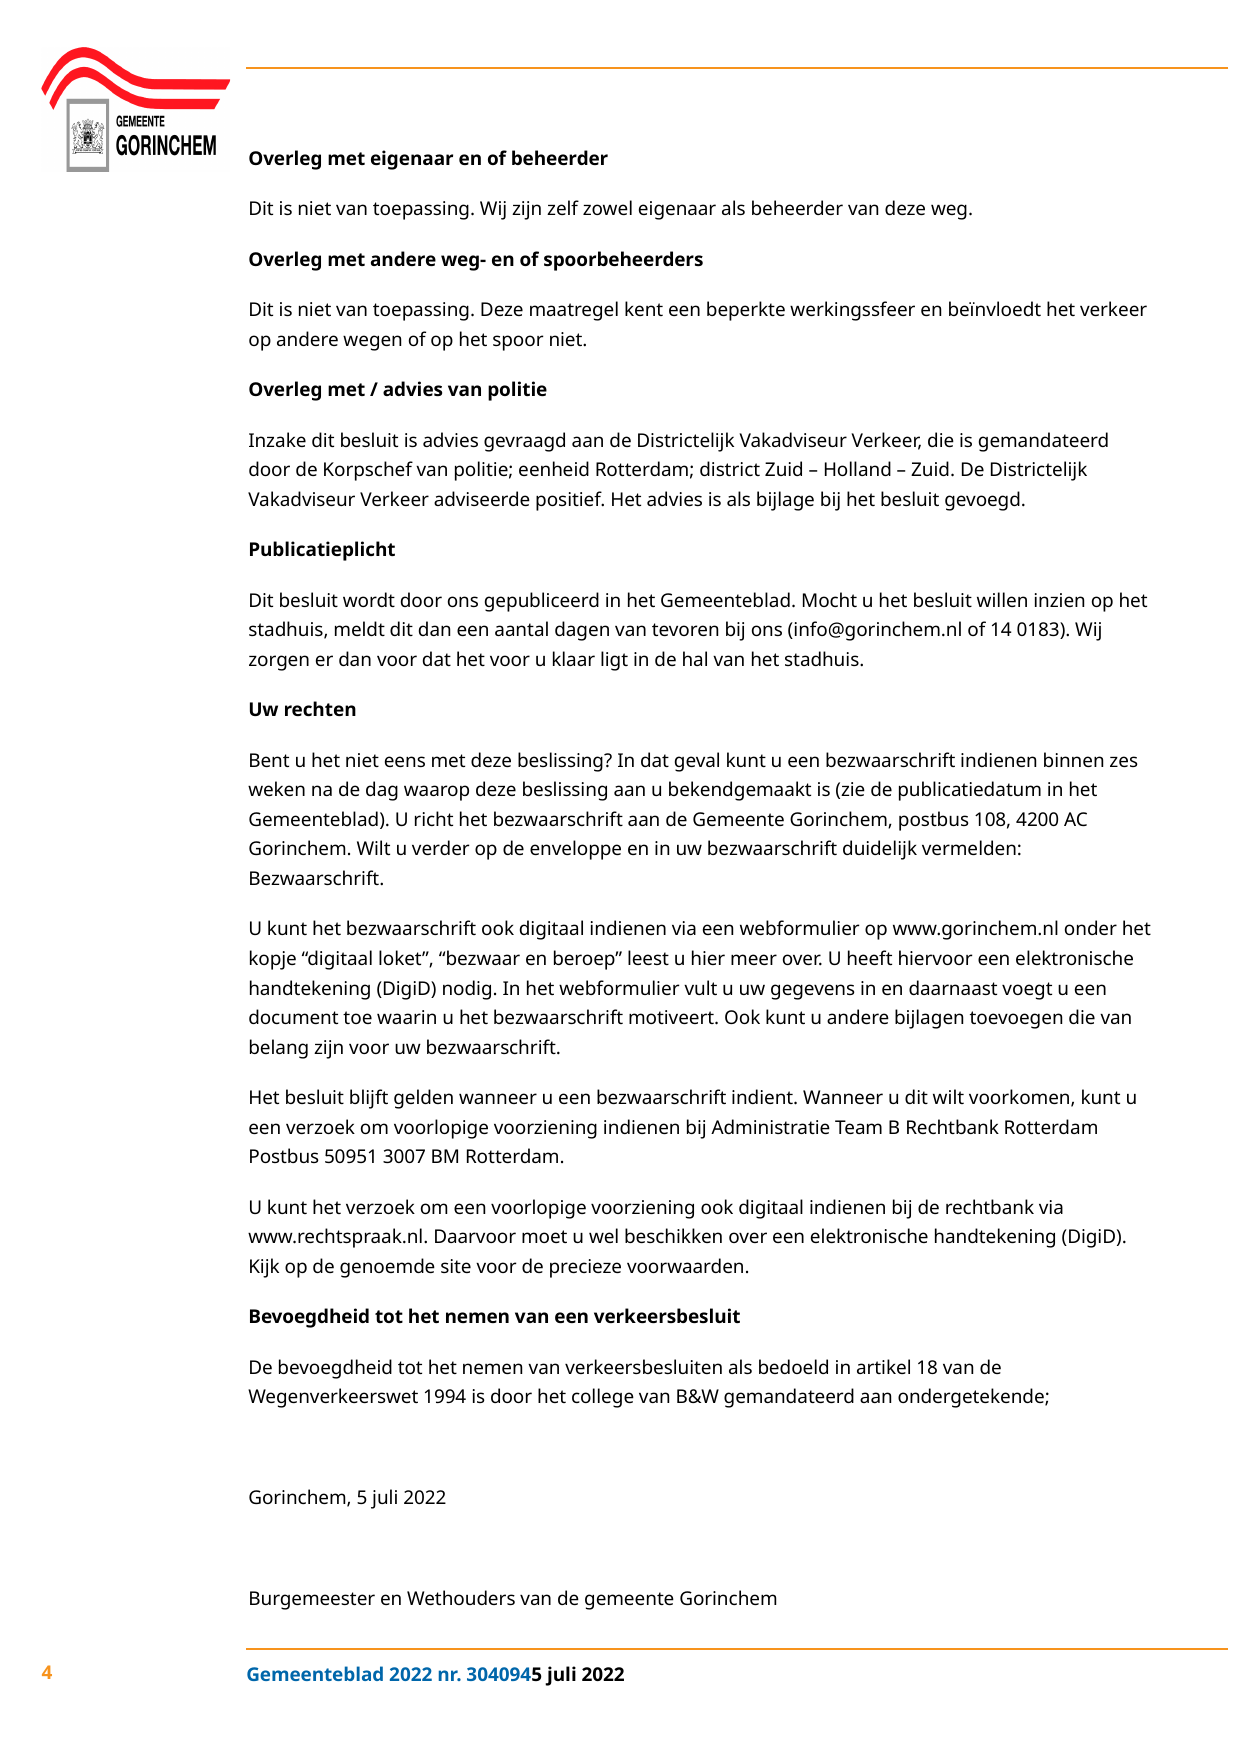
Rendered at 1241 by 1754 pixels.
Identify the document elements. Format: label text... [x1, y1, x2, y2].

text De bevoegdheid tot het nemen van verkeersbesluiten als bedoeld in artikel 18 van de Wegenverkeerswet 1994 is door het college van B&W gemandateerd aan ondergetekende; [248, 1354, 1152, 1409]
text Overleg met eigenaar en of beheerder [248, 145, 1152, 171]
text Dit besluit wordt door ons gepubliceerd in het Gemeenteblad. Mocht u het besluit willen inzien op het stadhuis, meldt dit dan een aantal dagen van tevoren bij ons (info@gorinchem.nl of 14 0183). Wij zorgen er dan voor dat het voor u klaar ligt in de hal van het stadhuis. [248, 587, 1152, 672]
text U kunt het verzoek om een voorlopige voorziening ook digitaal indienen bij de rechtbank via www.rechtspraak.nl. Daarvoor moet u wel beschikken over een elektronische handtekening (DigiD). Kijk op de genoemde site voor de precieze voorwaarden. [248, 1194, 1152, 1279]
text Dit is niet van toepassing. Wij zijn zelf zowel eigenaar als beheerder van deze weg. [248, 196, 1152, 221]
text Gorinchem, 5 juli 2022 [248, 1484, 1152, 1510]
picture [41, 47, 231, 172]
text Publicatieplicht [248, 536, 1152, 562]
text Inzake dit besluit is advies gevraagd aan de Districtelijk Vakadviseur Verkeer, die is gemandateerd door de Korpschef van politie; eenheid Rotterdam; district Zuid – Holland – Zuid. De Districtelijk Vakadviseur Verkeer adviseerde positief. Het advies is als bijlage bij het besluit gevoegd. [248, 427, 1152, 512]
text Overleg met andere weg- en of spoorbeheerders [248, 246, 1152, 272]
text U kunt het bezwaarschrift ook digitaal indienen via een webformulier op www.gorinchem.nl onder het kopje “digitaal loket”, “bezwaar en beroep” leest u hier meer over. U heeft hiervoor een elektronische handtekening (DigiD) nodig. In het webformulier vult u uw gegevens in en daarnaast voegt u een document toe waarin u het bezwaarschrift motiveert. Ook kunt u andere bijlagen toevoegen die van belang zijn voor uw bezwaarschrift. [248, 916, 1152, 1060]
text Burgemeester en Wethouders van de gemeente Gorinchem [248, 1585, 1152, 1611]
text Bent u het niet eens met deze beslissing? In dat geval kunt u een bezwaarschrift indienen binnen zes weken na de dag waarop deze beslissing aan u bekendgemaakt is (zie de publicatiedatum in het Gemeenteblad). U richt het bezwaarschrift aan de Gemeente Gorinchem, postbus 108, 4200 AC Gorinchem. Wilt u verder op de enveloppe en in uw bezwaarschrift duidelijk vermelden: Bezwaarschrift. [248, 747, 1152, 891]
text Uw rechten [248, 696, 1152, 722]
text Bevoegdheid tot het nemen van een verkeersbesluit [248, 1303, 1152, 1329]
text Dit is niet van toepassing. Deze maatregel kent een beperkte werkingssfeer en beïnvloedt het verkeer op andere wegen of op het spoor niet. [248, 296, 1152, 352]
text Het besluit blijft gelden wanneer u een bezwaarschrift indient. Wanneer u dit wilt voorkomen, kunt u een verzoek om voorlopige voorziening indienen bij Administratie Team B Rechtbank Rotterdam Postbus 50951 3007 BM Rotterdam. [248, 1084, 1152, 1169]
text Overleg met / advies van politie [248, 376, 1152, 402]
